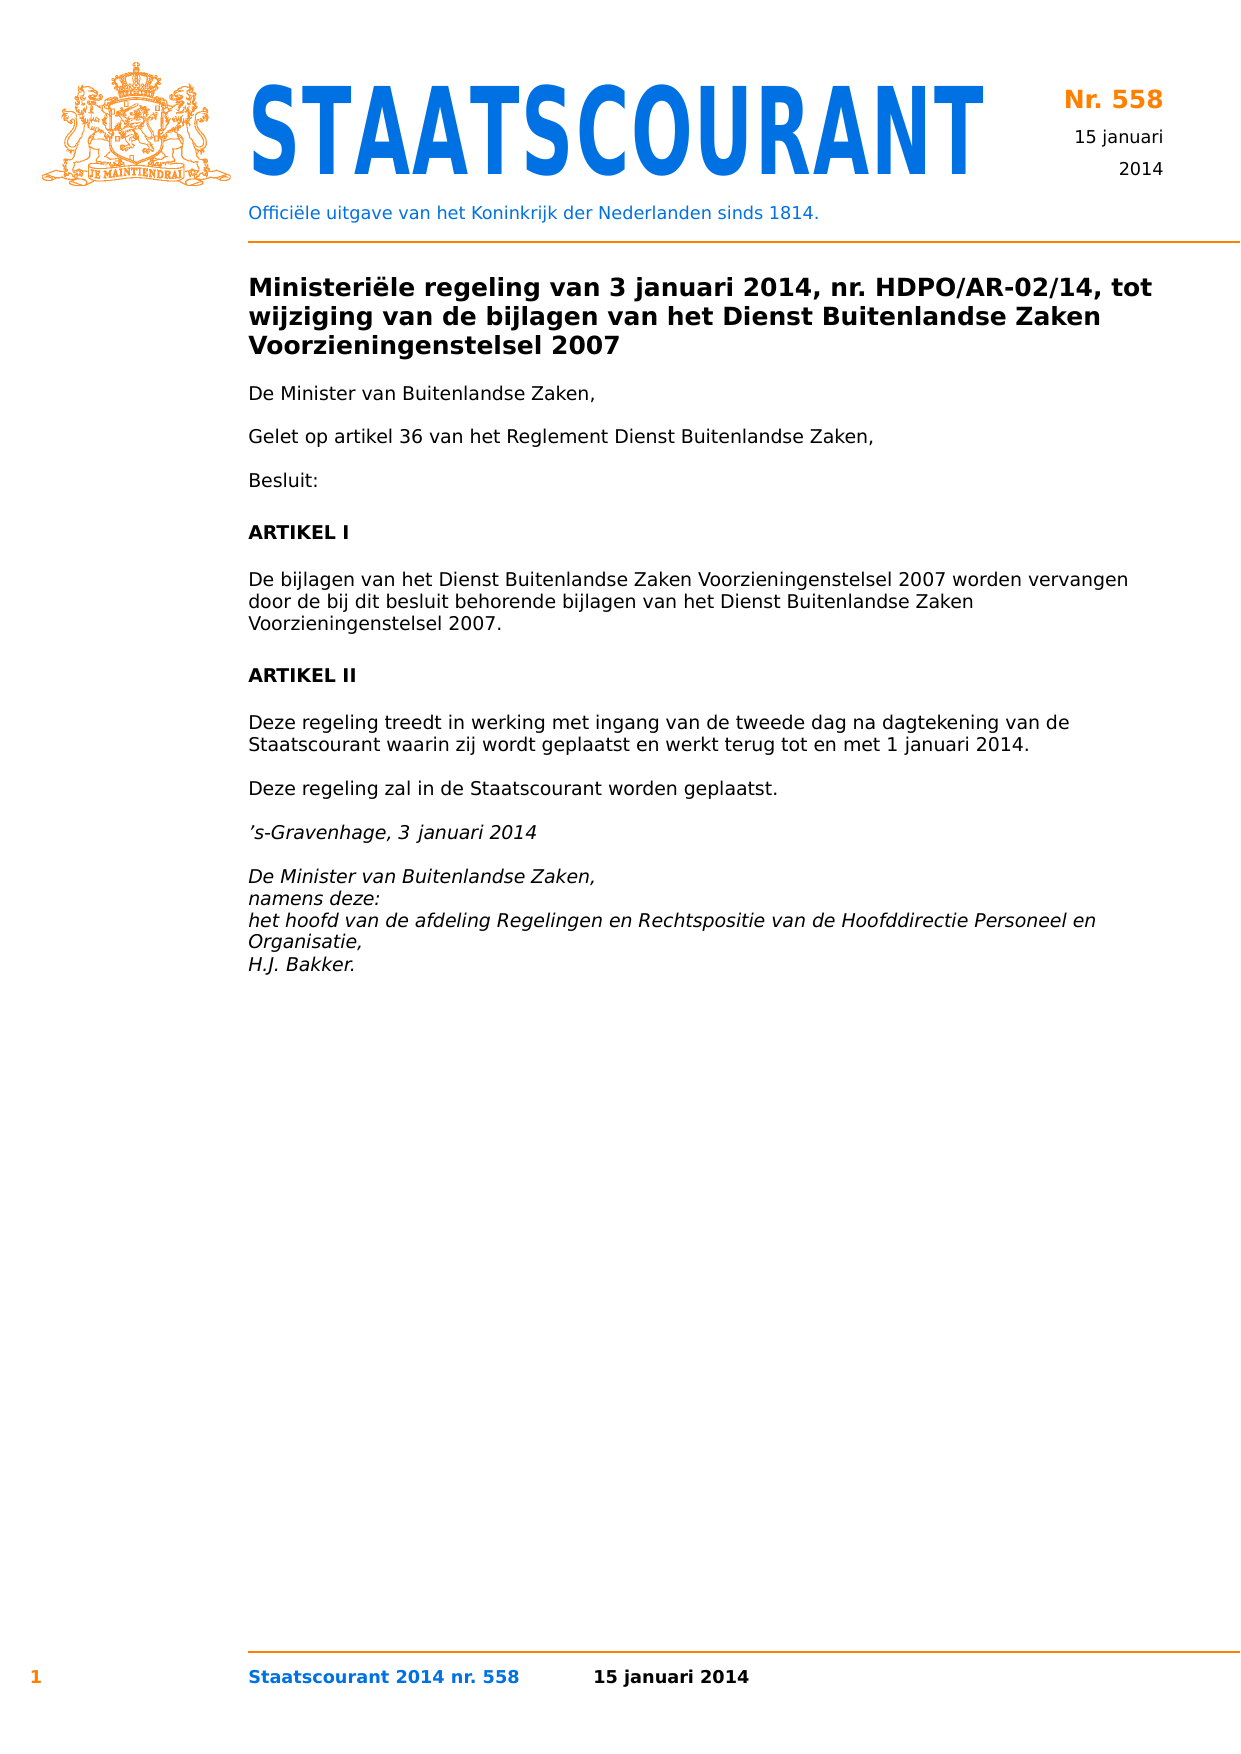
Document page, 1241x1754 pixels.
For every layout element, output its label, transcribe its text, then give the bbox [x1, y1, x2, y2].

text Gelet op artikel 36 van het Reglement Dienst Buitenlandse Zaken, [248, 426, 1163, 448]
table_header STAATSCOURANT [248, 62, 998, 203]
subtitle ARTIKEL II [248, 665, 1163, 687]
text De bijlagen van het Dienst Buitenlandse Zaken Voorzieningenstelsel 2007 worden vervangen door de bij dit besluit behorende bijlagen van het Dienst Buitenlandse Zaken Voorzieningenstelsel 2007. [248, 569, 1163, 635]
table_cell 15 januari [998, 121, 1240, 153]
subtitle ARTIKEL I [248, 522, 1163, 544]
picture [41, 62, 231, 186]
text ’s-Gravenhage, 3 januari 2014 [248, 822, 1163, 844]
table_header [25, 62, 248, 241]
text Deze regeling treedt in werking met ingang van de tweede dag na dagtekening van de Staatscourant waarin zij wordt geplaatst en werkt terug tot en met 1 januari 2014. [248, 712, 1163, 756]
text Deze regeling zal in de Staatscourant worden geplaatst. [248, 778, 1163, 800]
text Besluit: [248, 470, 1163, 492]
subtitle Ministeriële regeling van 3 januari 2014, nr. HDPO/AR-02/14, tot wijziging van de bijlagen van het Dienst Buitenlandse Zaken Voorzieningenstelsel 2007 [248, 273, 1163, 361]
text De Minister van Buitenlandse Zaken, [248, 382, 1163, 404]
table_cell Officiële uitgave van het Koninkrijk der Nederlanden sinds 1814. [248, 203, 1240, 241]
table_header Nr. 558 [998, 62, 1240, 121]
text De Minister van Buitenlandse Zaken, namens deze: het hoofd van de afdeling Regelingen en Rechtspositie van de Hoofddirectie Personeel en Organisatie, H.J. Bakker. [248, 866, 1163, 975]
table_cell 2014 [998, 153, 1240, 203]
